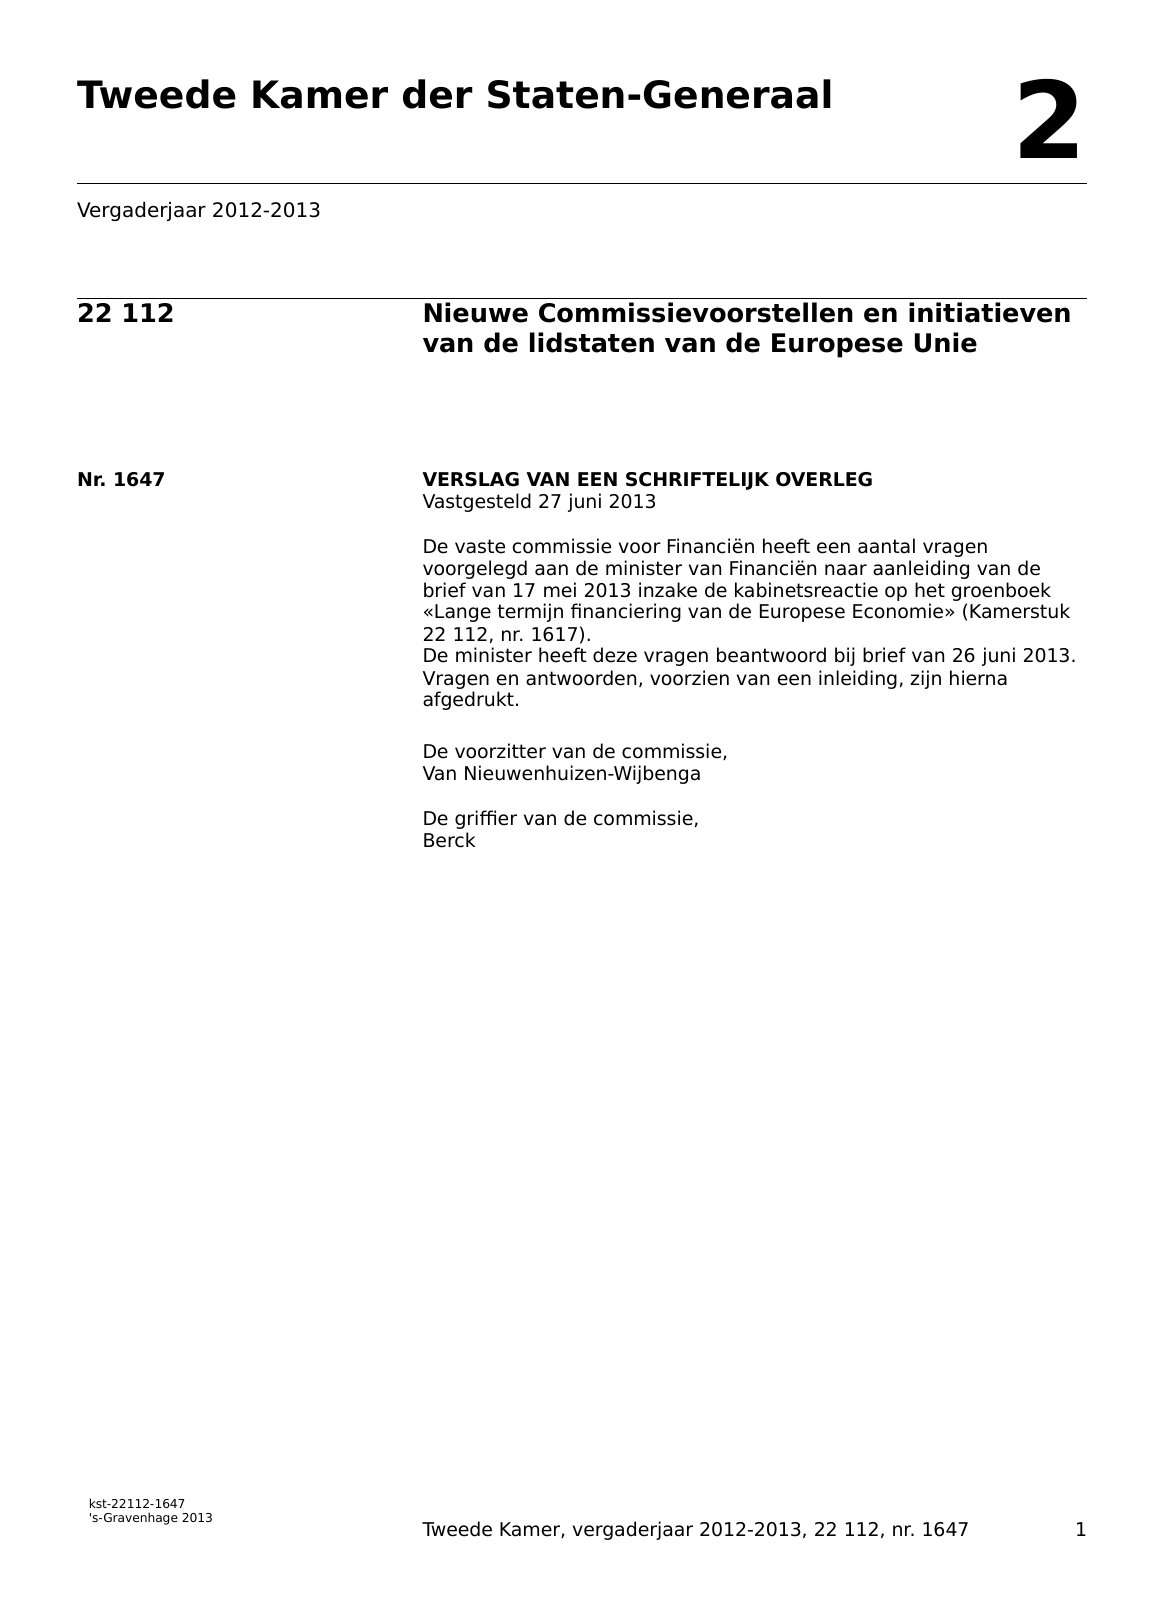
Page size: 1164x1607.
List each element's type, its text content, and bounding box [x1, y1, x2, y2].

text Vragen en antwoorden, voorzien van een inleiding, zijn hierna afgedrukt. [422, 667, 1087, 711]
subtitle 22 112 Nieuwe Commissievoorstellen en initiatieven van de lidstaten van de Europese Unie [77, 299, 1087, 358]
text 's-Gravenhage 2013 [88, 1511, 323, 1525]
table_header Tweede Kamer der Staten-Generaal [77, 59, 886, 183]
text De voorzitter van de commissie, Van Nieuwenhuizen-Wijbenga [422, 741, 1087, 785]
text De griffier van de commissie, Berck [422, 807, 1087, 851]
text De vaste commissie voor Financiën heeft een aantal vragen voorgelegd aan de minister van Financiën naar aanleiding van de brief van 17 mei 2013 inzake de kabinetsreactie op het groenboek «Lange termijn financiering van de Europese Economie» (Kamerstuk 22 112, nr. 1617). [422, 536, 1087, 645]
table_header 2 [886, 59, 1087, 183]
table_cell Vergaderjaar 2012-2013 [77, 184, 1087, 298]
subtitle Nr. 1647 VERSLAG VAN EEN SCHRIFTELIJK OVERLEG [77, 469, 1087, 491]
text De minister heeft deze vragen beantwoord bij brief van 26 juni 2013. [422, 645, 1087, 667]
text Vastgesteld 27 juni 2013 [422, 491, 1087, 513]
text kst-22112-1647 [88, 1497, 323, 1511]
